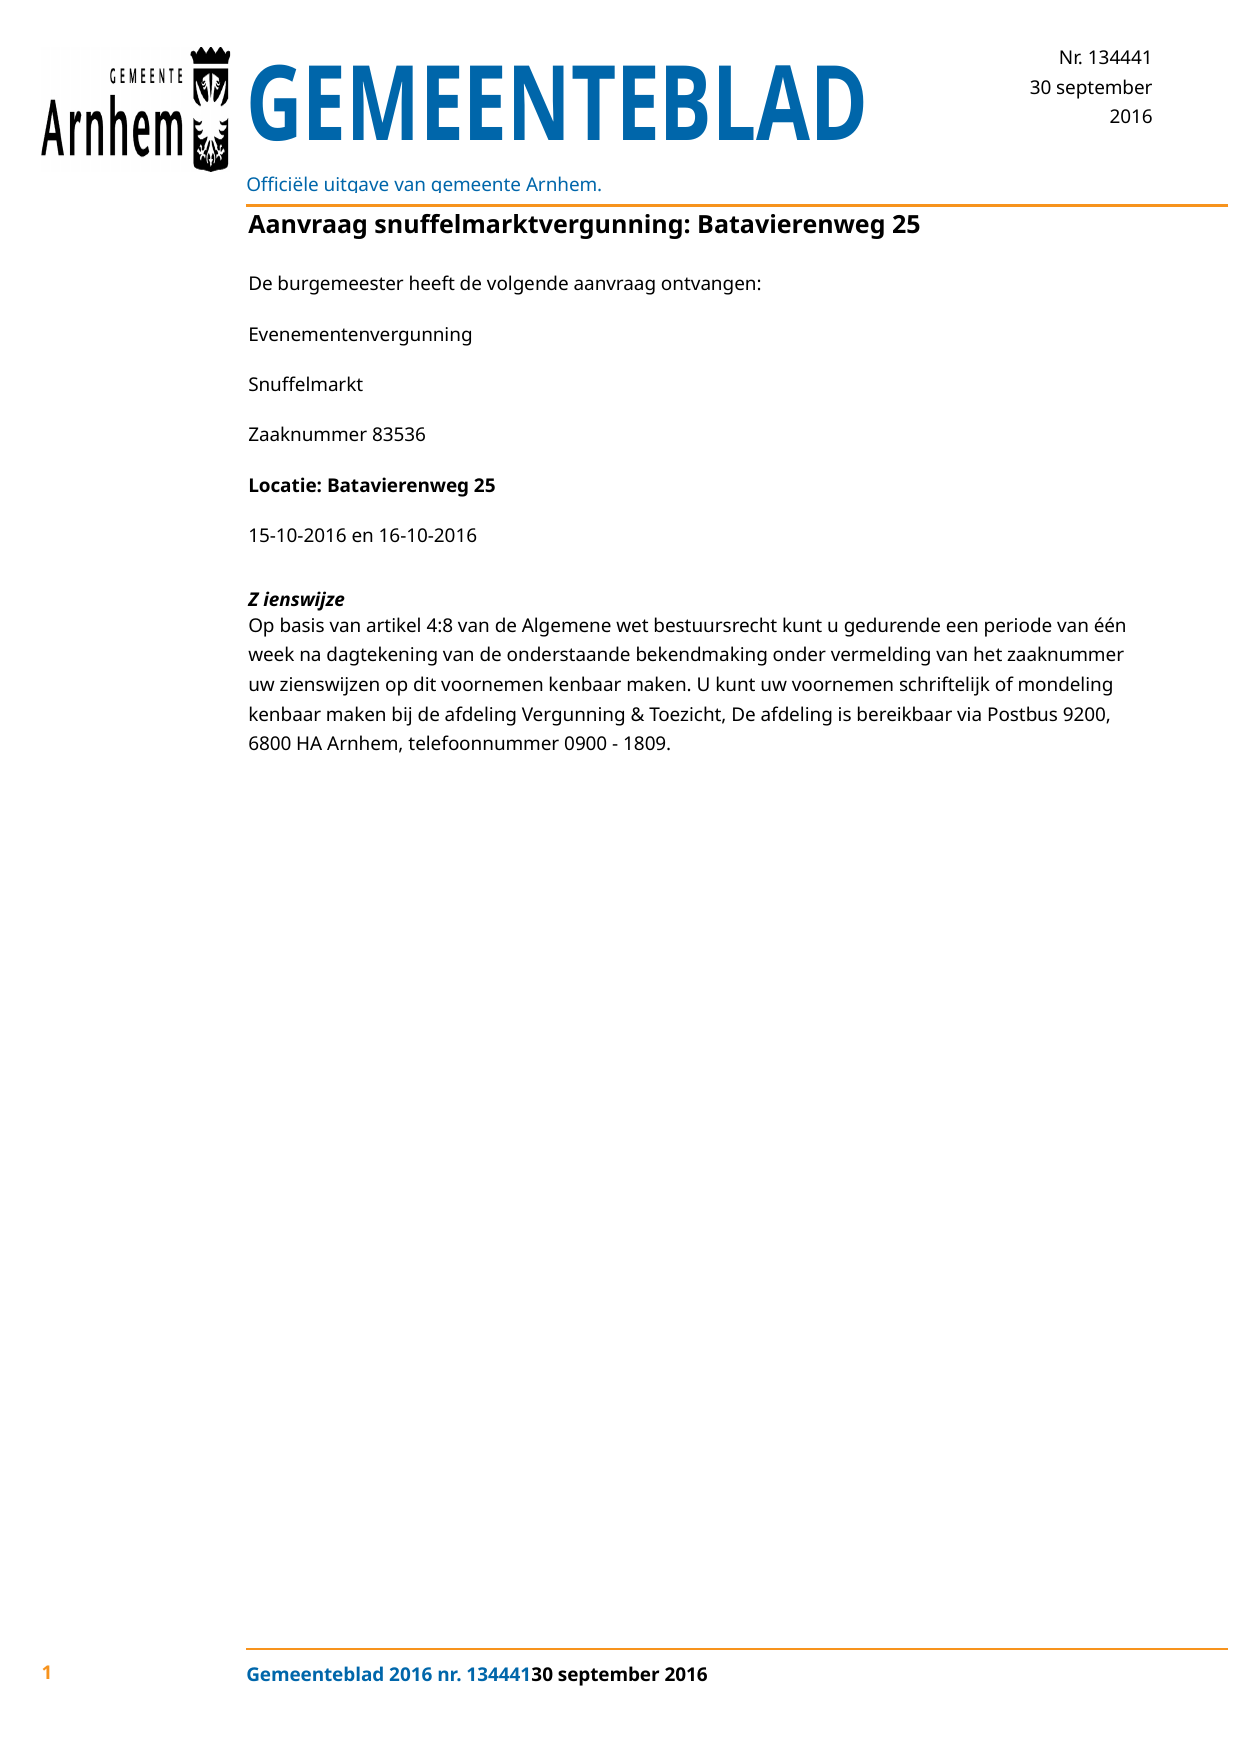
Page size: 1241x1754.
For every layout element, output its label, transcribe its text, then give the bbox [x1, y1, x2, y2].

text De burgemeester heeft de volgende aanvraag ontvangen: [248, 270, 1152, 296]
text Op basis van artikel 4:8 van de Algemene wet bestuursrecht kunt u gedurende een periode van één week na dagtekening van de onderstaande bekendmaking onder vermelding van het zaaknummer uw zienswijzen op dit voornemen kenbaar maken. U kunt uw voornemen schriftelijk of mondeling kenbaar maken bij de afdeling Vergunning & Toezicht, De afdeling is bereikbaar via Postbus 9200, 6800 HA Arnhem, telefoonnummer 0900 - 1809. [248, 612, 1152, 756]
text Aanvraag snuffelmarktvergunning: Batavierenweg 25 [248, 207, 1152, 241]
text Evenementenvergunning [248, 321, 1152, 346]
text Locatie: Batavierenweg 25 [248, 472, 1152, 498]
text Z ienswijze [248, 586, 1152, 612]
text Zaaknummer 83536 [248, 422, 1152, 447]
text 15-10-2016 en 16-10-2016 [248, 522, 1152, 548]
text Snuffelmarkt [248, 371, 1152, 397]
picture [41, 47, 231, 172]
